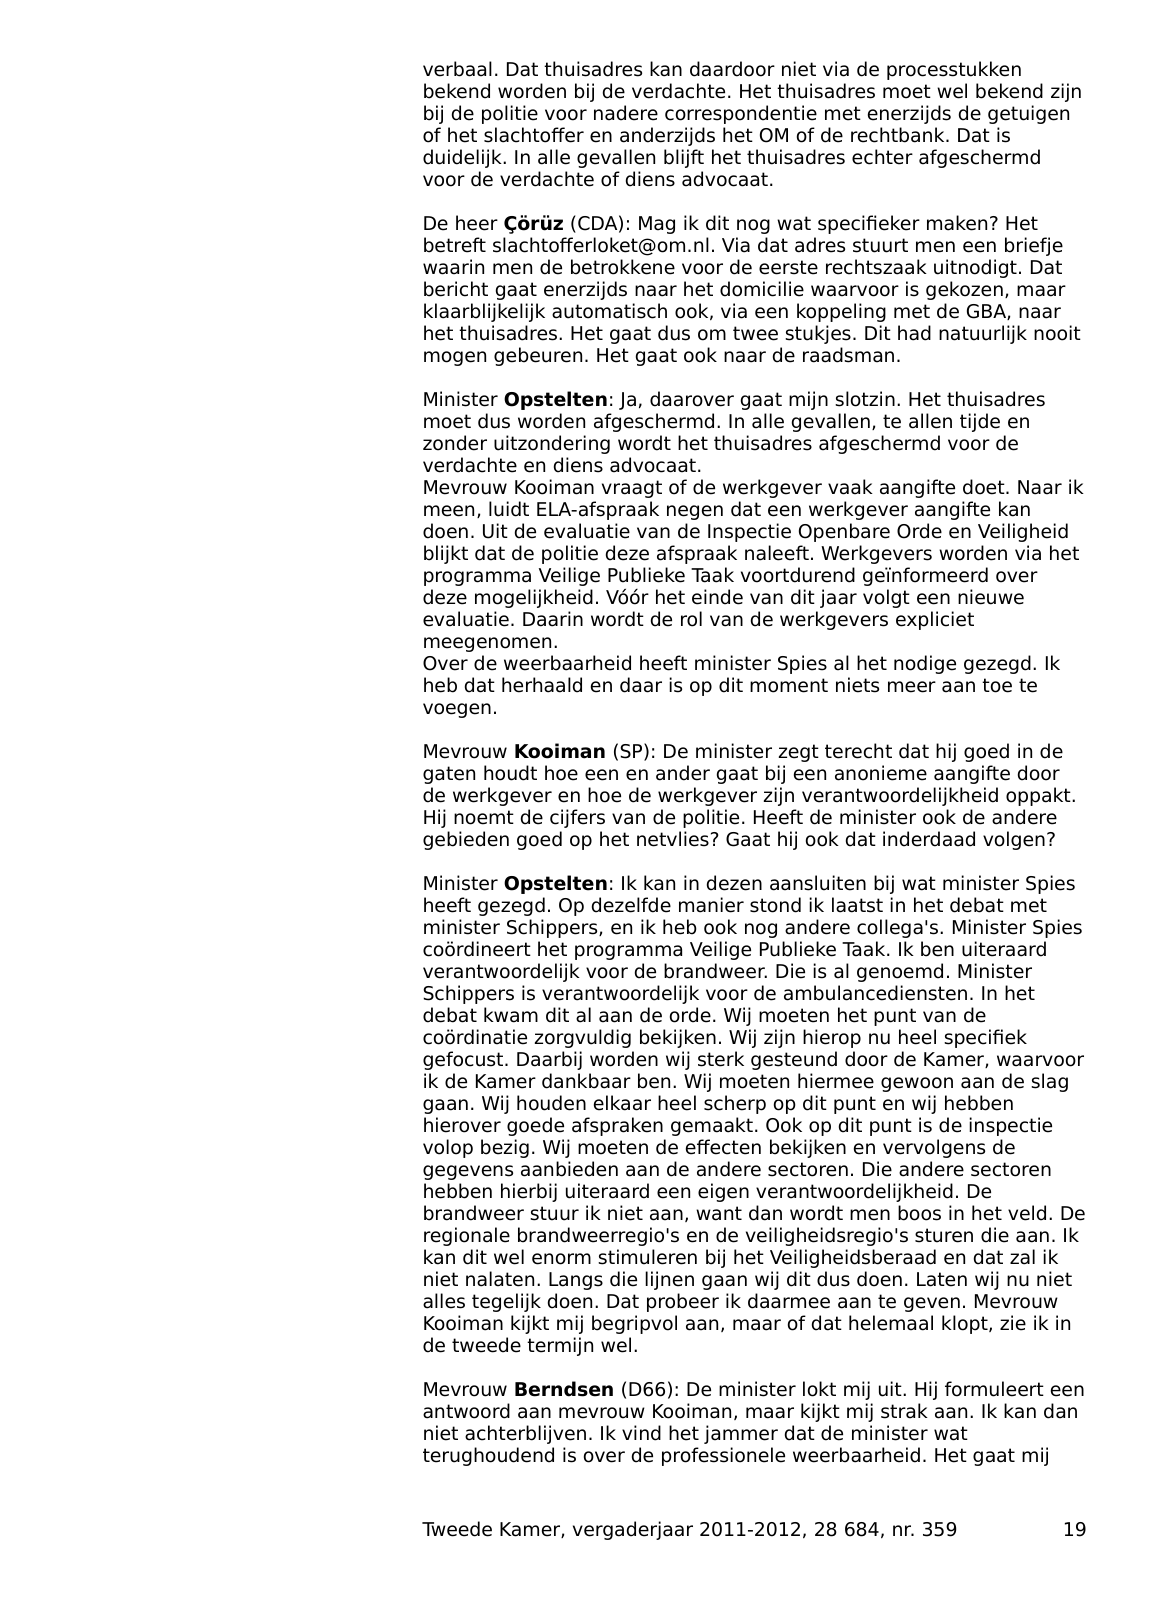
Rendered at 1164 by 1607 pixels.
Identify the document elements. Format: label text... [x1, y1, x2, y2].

text verbaal. Dat thuisadres kan daardoor niet via de processtukken bekend worden bij de verdachte. Het thuisadres moet wel bekend zijn bij de politie voor nadere correspondentie met enerzijds de getuigen of het slachtoffer en anderzijds het OM of de rechtbank. Dat is duidelijk. In alle gevallen blijft het thuisadres echter afgeschermd voor de verdachte of diens advocaat. [422, 59, 1087, 191]
text Over de weerbaarheid heeft minister Spies al het nodige gezegd. Ik heb dat herhaald en daar is op dit moment niets meer aan toe te voegen. [422, 653, 1087, 719]
text De heer Çörüz (CDA): Mag ik dit nog wat specifieker maken? Het betreft slachtofferloket@om.nl. Via dat adres stuurt men een briefje waarin men de betrokkene voor de eerste rechtszaak uitnodigt. Dat bericht gaat enerzijds naar het domicilie waarvoor is gekozen, maar klaarblijkelijk automatisch ook, via een koppeling met de GBA, naar het thuisadres. Het gaat dus om twee stukjes. Dit had natuurlijk nooit mogen gebeuren. Het gaat ook naar de raadsman. [422, 213, 1087, 367]
text Mevrouw Kooiman vraagt of de werkgever vaak aangifte doet. Naar ik meen, luidt ELA-afspraak negen dat een werkgever aangifte kan doen. Uit de evaluatie van de Inspectie Openbare Orde en Veiligheid blijkt dat de politie deze afspraak naleeft. Werkgevers worden via het programma Veilige Publieke Taak voortdurend geïnformeerd over deze mogelijkheid. Vóór het einde van dit jaar volgt een nieuwe evaluatie. Daarin wordt de rol van de werkgevers expliciet meegenomen. [422, 477, 1087, 653]
text Minister Opstelten: Ja, daarover gaat mijn slotzin. Het thuisadres moet dus worden afgeschermd. In alle gevallen, te allen tijde en zonder uitzondering wordt het thuisadres afgeschermd voor de verdachte en diens advocaat. [422, 389, 1087, 477]
text Mevrouw Kooiman (SP): De minister zegt terecht dat hij goed in de gaten houdt hoe een en ander gaat bij een anonieme aangifte door de werkgever en hoe de werkgever zijn verantwoordelijkheid oppakt. Hij noemt de cijfers van de politie. Heeft de minister ook de andere gebieden goed op het netvlies? Gaat hij ook dat inderdaad volgen? [422, 741, 1087, 851]
text Minister Opstelten: Ik kan in dezen aansluiten bij wat minister Spies heeft gezegd. Op dezelfde manier stond ik laatst in het debat met minister Schippers, en ik heb ook nog andere collega's. Minister Spies coördineert het programma Veilige Publieke Taak. Ik ben uiteraard verantwoordelijk voor de brandweer. Die is al genoemd. Minister Schippers is verantwoordelijk voor de ambulancediensten. In het debat kwam dit al aan de orde. Wij moeten het punt van de coördinatie zorgvuldig bekijken. Wij zijn hierop nu heel specifiek gefocust. Daarbij worden wij sterk gesteund door de Kamer, waarvoor ik de Kamer dankbaar ben. Wij moeten hiermee gewoon aan de slag gaan. Wij houden elkaar heel scherp op dit punt en wij hebben hierover goede afspraken gemaakt. Ook op dit punt is de inspectie volop bezig. Wij moeten de effecten bekijken en vervolgens de gegevens aanbieden aan de andere sectoren. Die andere sectoren hebben hierbij uiteraard een eigen verantwoordelijkheid. De brandweer stuur ik niet aan, want dan wordt men boos in het veld. De regionale brandweerregio's en de veiligheidsregio's sturen die aan. Ik kan dit wel enorm stimuleren bij het Veiligheidsberaad en dat zal ik niet nalaten. Langs die lijnen gaan wij dit dus doen. Laten wij nu niet alles tegelijk doen. Dat probeer ik daarmee aan te geven. Mevrouw Kooiman kijkt mij begripvol aan, maar of dat helemaal klopt, zie ik in de tweede termijn wel. [422, 873, 1087, 1357]
text Mevrouw Berndsen (D66): De minister lokt mij uit. Hij formuleert een antwoord aan mevrouw Kooiman, maar kijkt mij strak aan. Ik kan dan niet achterblijven. Ik vind het jammer dat de minister wat terughoudend is over de professionele weerbaarheid. Het gaat mij [422, 1379, 1087, 1467]
